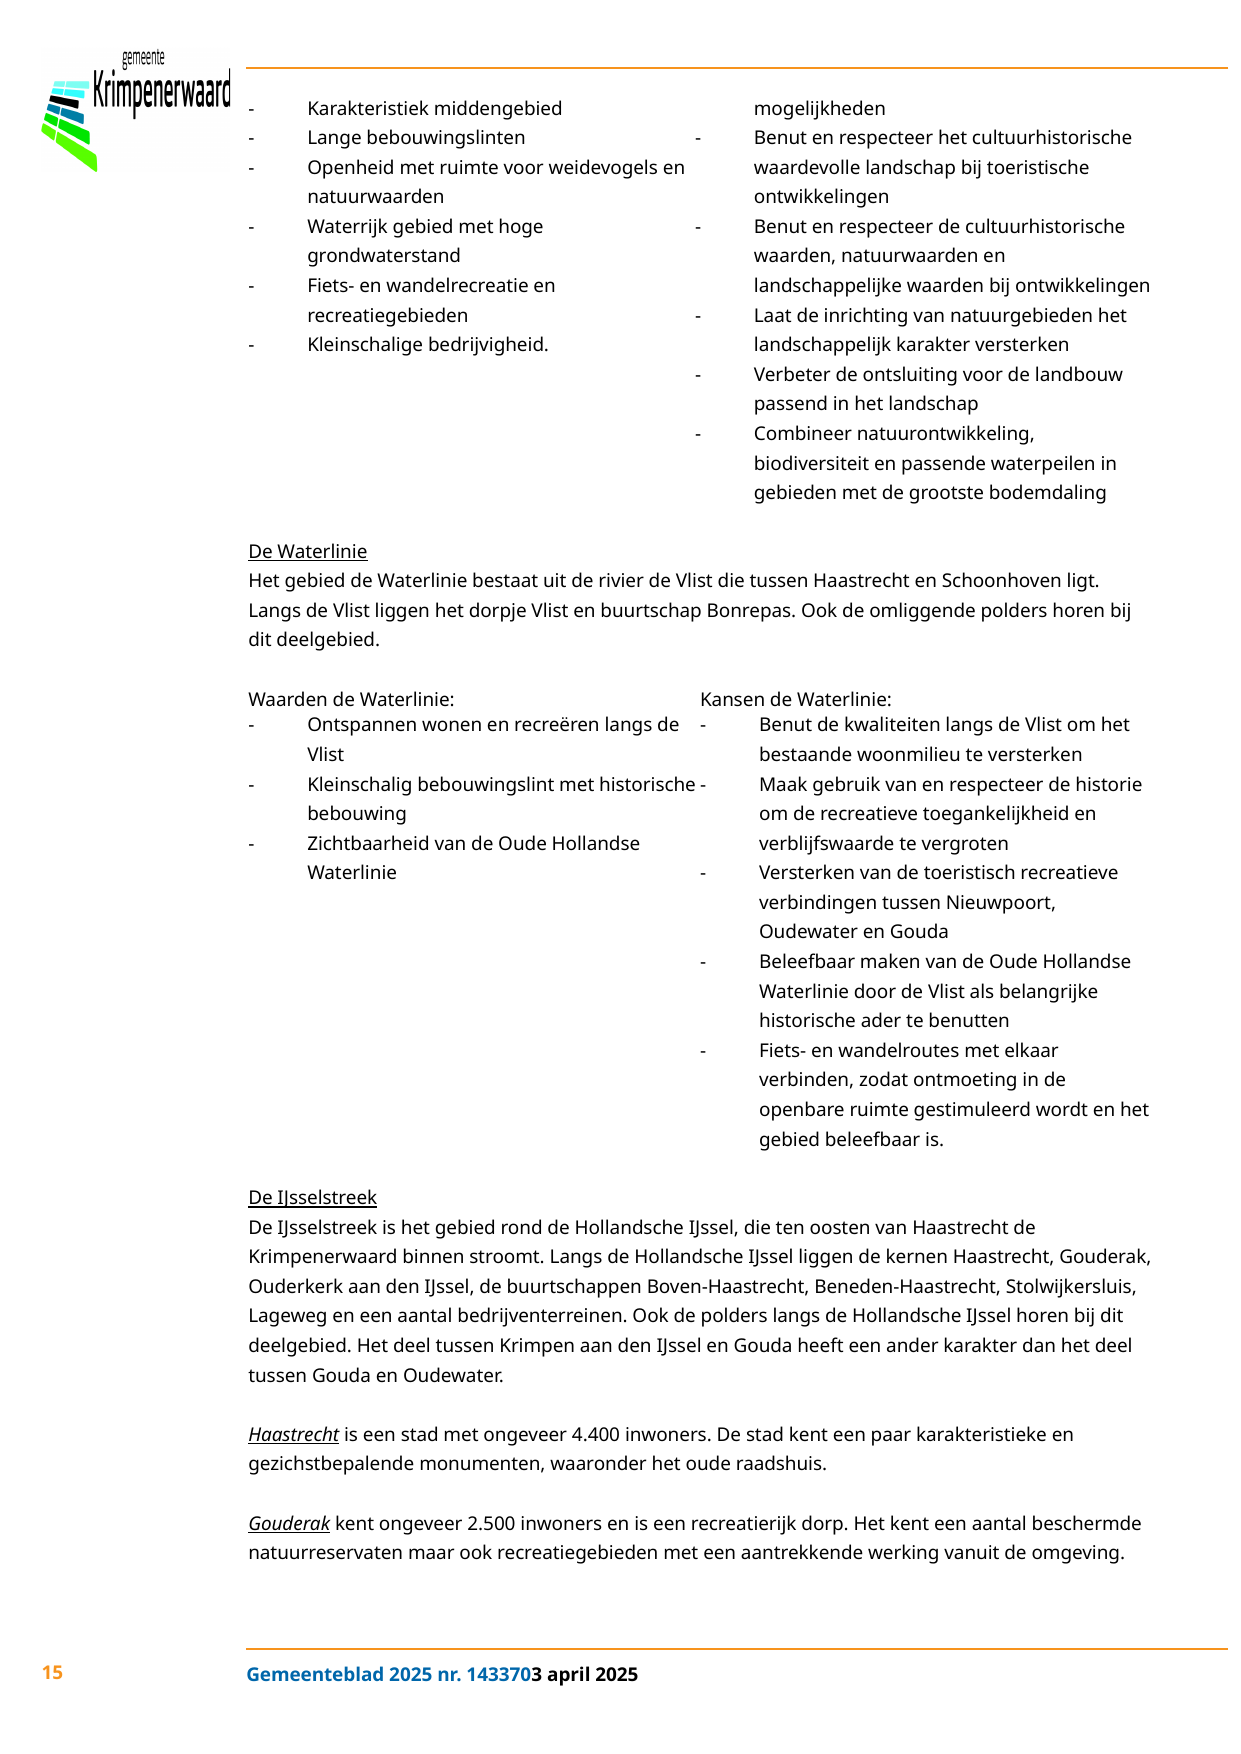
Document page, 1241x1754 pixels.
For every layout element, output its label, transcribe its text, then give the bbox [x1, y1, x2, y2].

table_header Waarden de Waterlinie: [248, 686, 700, 712]
text Gouderak kent ongeveer 2.500 inwoners en is een recreatierijk dorp. Het kent een aantal beschermde natuurreservaten maar ook recreatiegebieden met een aantrekkende werking vanuit de omgeving. [248, 1510, 1152, 1565]
table_cell Ontspannen wonen en recreëren langs de Vlist Kleinschalig bebouwingslint met historische bebouwing Zichtbaarheid van de Oude Hollandse Waterlinie [248, 712, 700, 1152]
text Het gebied de Waterlinie bestaat uit de rivier de Vlist die tussen Haastrecht en Schoonhoven ligt. Langs de Vlist liggen het dorpje Vlist en buurtschap Bonrepas. Ook de omliggende polders horen bij dit deelgebied. [248, 567, 1152, 652]
text De IJsselstreek [248, 1184, 1152, 1210]
table_cell mogelijkheden Benut en respecteer het cultuurhistorische waardevolle landschap bij toeristische ontwikkelingen Benut en respecteer de cultuurhistorische waarden, natuurwaarden en landschappelijke waarden bij ontwikkelingen Laat de inrichting van natuurgebieden het landschappelijk karakter versterken Verbeter de ontsluiting voor de landbouw passend in het landschap Combineer natuurontwikkeling, biodiversiteit en passende waterpeilen in gebieden met de grootste bodemdaling [695, 95, 1152, 505]
table_header Kansen de Waterlinie: [700, 686, 1152, 712]
text De Waterlinie [248, 538, 1152, 564]
picture [41, 47, 231, 172]
text De IJsselstreek is het gebied rond de Hollandsche IJssel, die ten oosten van Haastrecht de Krimpenerwaard binnen stroomt. Langs de Hollandsche IJssel liggen de kernen Haastrecht, Gouderak, Ouderkerk aan den IJssel, de buurtschappen Boven-Haastrecht, Beneden-Haastrecht, Stolwijkersluis, Lageweg en een aantal bedrijventerreinen. Ook de polders langs de Hollandsche IJssel horen bij dit deelgebied. Het deel tussen Krimpen aan den IJssel en Gouda heeft een ander karakter dan het deel tussen Gouda en Oudewater. [248, 1214, 1152, 1388]
table_cell Benut de kwaliteiten langs de Vlist om het bestaande woonmilieu te versterken Maak gebruik van en respecteer de historie om de recreatieve toegankelijkheid en verblijfswaarde te vergroten Versterken van de toeristisch recreatieve verbindingen tussen Nieuwpoort, Oudewater en Gouda Beleefbaar maken van de Oude Hollandse Waterlinie door de Vlist als belangrijke historische ader te benutten Fiets- en wandelroutes met elkaar verbinden, zodat ontmoeting in de openbare ruimte gestimuleerd wordt en het gebied beleefbaar is. [700, 712, 1152, 1152]
table_cell Karakteristiek middengebied Lange bebouwingslinten Openheid met ruimte voor weidevogels en natuurwaarden Waterrijk gebied met hoge grondwaterstand Fiets- en wandelrecreatie en recreatiegebieden Kleinschalige bedrijvigheid. [248, 95, 695, 505]
text Haastrecht is een stad met ongeveer 4.400 inwoners. De stad kent een paar karakteristieke en gezichstbepalende monumenten, waaronder het oude raadshuis. [248, 1421, 1152, 1476]
